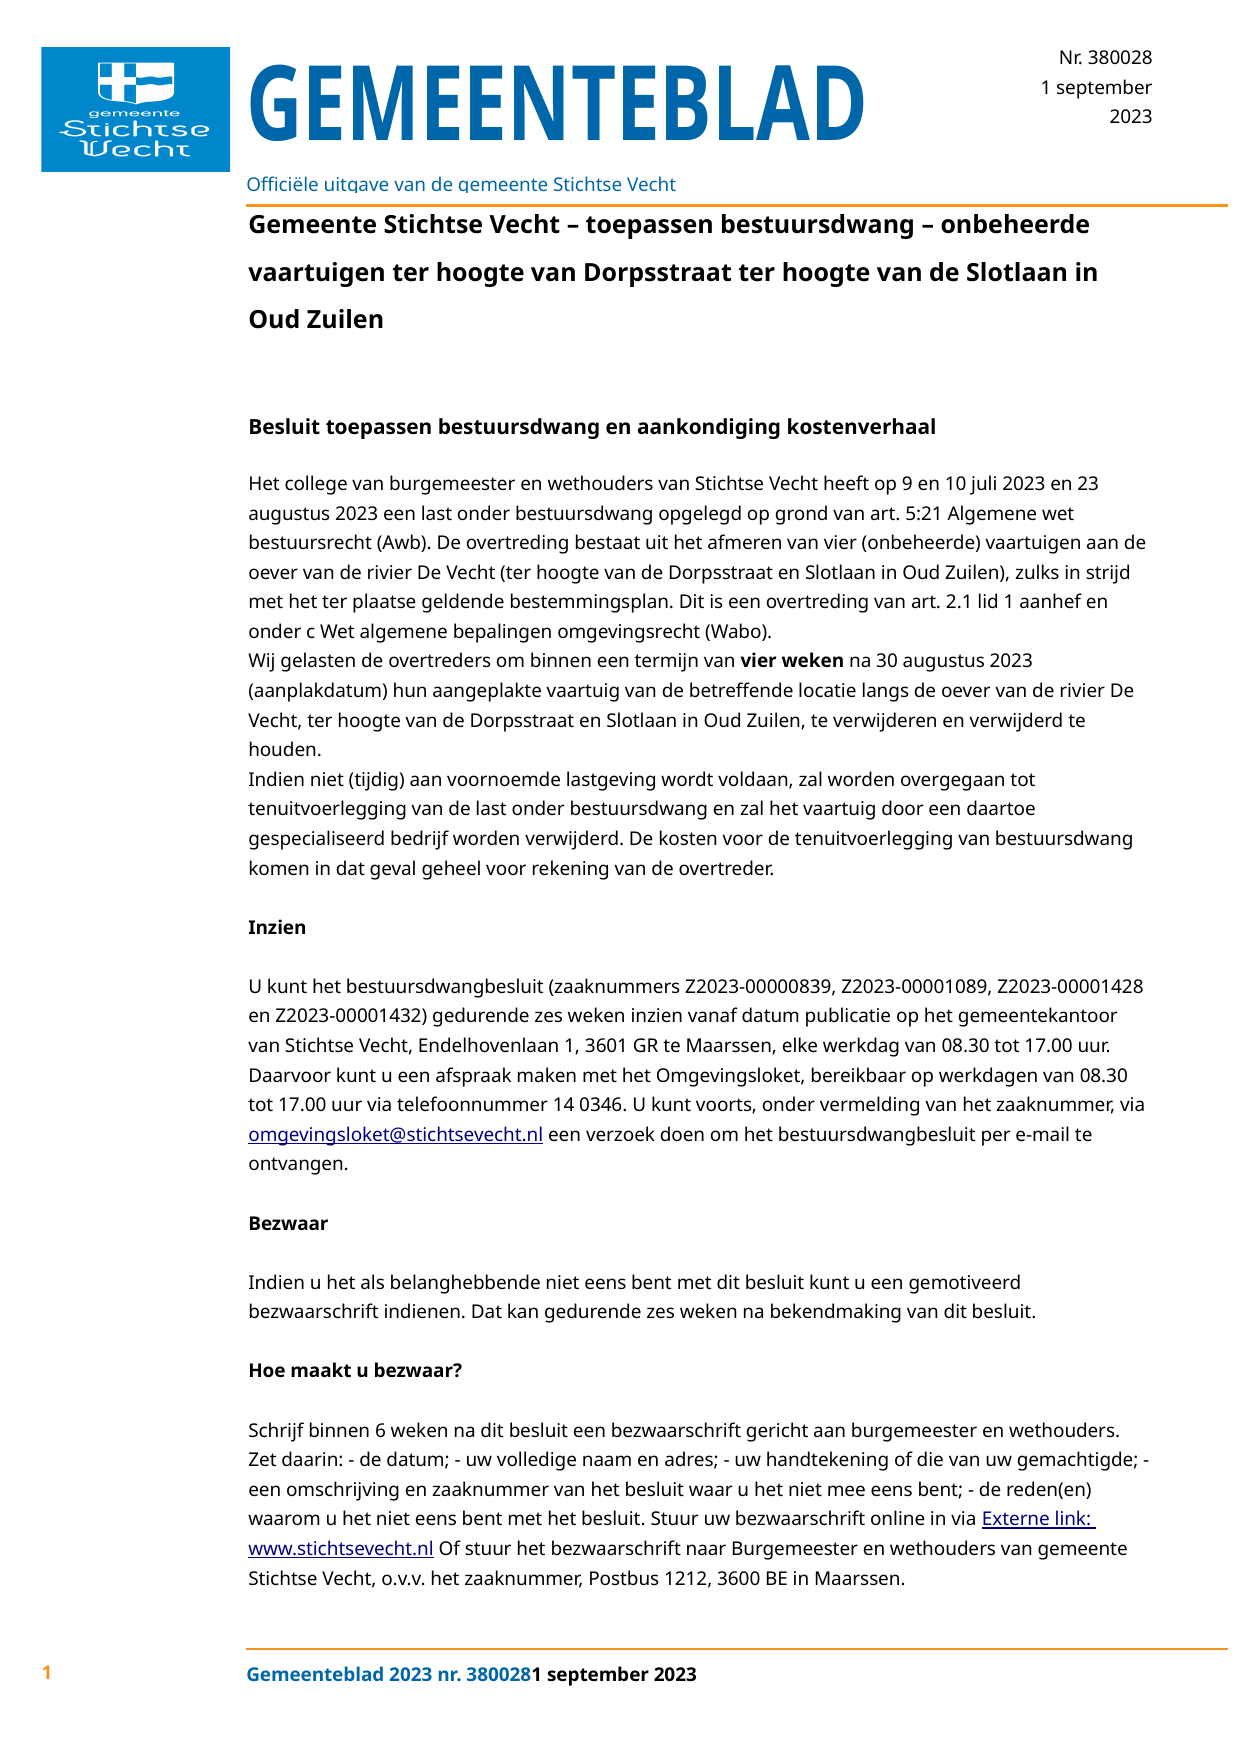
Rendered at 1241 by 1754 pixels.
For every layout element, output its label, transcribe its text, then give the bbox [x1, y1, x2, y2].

text Gemeente Stichtse Vecht – toepassen bestuursdwang – onbeheerde vaartuigen ter hoogte van Dorpsstraat ter hoogte van de Slotlaan in Oud Zuilen [248, 207, 1152, 336]
text U kunt het bestuursdwangbesluit (zaaknummers Z2023-00000839, Z2023-00001089, Z2023-00001428 en Z2023-00001432) gedurende zes weken inzien vanaf datum publicatie op het gemeentekantoor van Stichtse Vecht, Endelhovenlaan 1, 3601 GR te Maarssen, elke werkdag van 08.30 tot 17.00 uur. Daarvoor kunt u een afspraak maken met het Omgevingsloket, bereikbaar op werkdagen van 08.30 tot 17.00 uur via telefoonnummer 14 0346. U kunt voorts, onder vermelding van het zaaknummer, via omgevingsloket@stichtsevecht.nl een verzoek doen om het bestuursdwangbesluit per e-mail te ontvangen. [248, 973, 1152, 1176]
text Indien niet (tijdig) aan voornoemde lastgeving wordt voldaan, zal worden overgegaan tot tenuitvoerlegging van de last onder bestuursdwang en zal het vaartuig door een daartoe gespecialiseerd bedrijf worden verwijderd. De kosten voor de tenuitvoerlegging van bestuursdwang komen in dat geval geheel voor rekening van de overtreder. [248, 766, 1152, 880]
text Indien u het als belanghebbende niet eens bent met dit besluit kunt u een gemotiveerd bezwaarschrift indienen. Dat kan gedurende zes weken na bekendmaking van dit besluit. [248, 1269, 1152, 1324]
picture [99, 63, 135, 101]
text Schrijf binnen 6 weken na dit besluit een bezwaarschrift gericht aan burgemeester en wethouders. Zet daarin: - de datum; - uw volledige naam en adres; - uw handtekening of die van uw gemachtigde; - een omschrijving en zaaknummer van het besluit waar u het niet mee eens bent; - de reden(en) waarom u het niet eens bent met het besluit. Stuur uw bezwaarschrift online in via Externe link: www.stichtsevecht.nl Of stuur het bezwaarschrift naar Burgemeester en wethouders van gemeente Stichtse Vecht, o.v.v. het zaaknummer, Postbus 1212, 3600 BE in Maarssen. [248, 1417, 1152, 1590]
text Het college van burgemeester en wethouders van Stichtse Vecht heeft op 9 en 10 juli 2023 en 23 augustus 2023 een last onder bestuursdwang opgelegd op grond van art. 5:21 Algemene wet bestuursrecht (Awb). De overtreding bestaat uit het afmeren van vier (onbeheerde) vaartuigen aan de oever van de rivier De Vecht (ter hoogte van de Dorpsstraat en Slotlaan in Oud Zuilen), zulks in strijd met het ter plaatse geldende bestemmingsplan. Dit is een overtreding van art. 2.1 lid 1 aanhef en onder c Wet algemene bepalingen omgevingsrecht (Wabo). [248, 470, 1152, 644]
text Hoe maakt u bezwaar? [248, 1358, 1152, 1383]
text Wij gelasten de overtreders om binnen een termijn van vier weken na 30 augustus 2023 (aanplakdatum) hun aangeplakte vaartuig van de betreffende locatie langs de oever van de rivier De Vecht, ter hoogte van de Dorpsstraat en Slotlaan in Oud Zuilen, te verwijderen en verwijderd te houden. [248, 648, 1152, 762]
text Besluit toepassen bestuursdwang en aankondiging kostenverhaal [248, 412, 1152, 441]
picture [137, 63, 174, 103]
text Bezwaar [248, 1210, 1152, 1235]
text Inzien [248, 914, 1152, 939]
